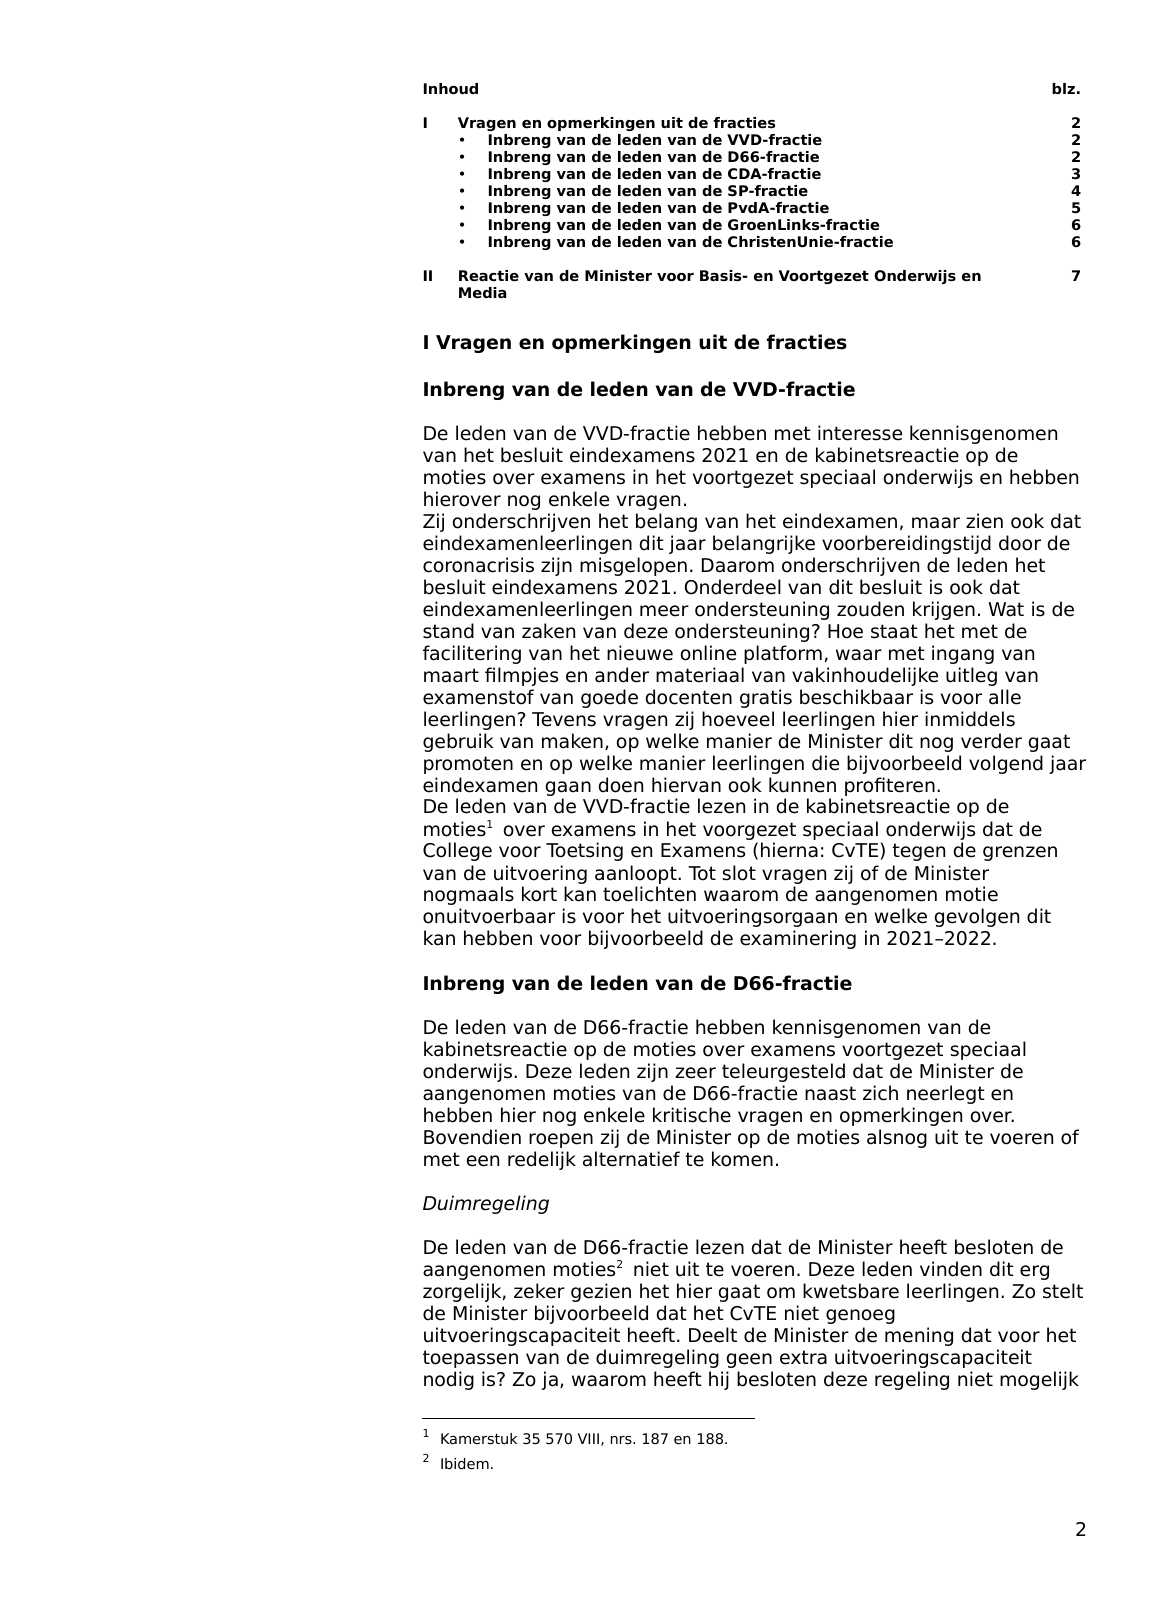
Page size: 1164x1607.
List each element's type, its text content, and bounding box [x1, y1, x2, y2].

table_cell [422, 166, 452, 183]
table_cell • [452, 183, 481, 200]
table_cell Reactie van de Minister voor Basis- en Voortgezet Onderwijs en Media [452, 268, 1027, 302]
table_cell • [452, 149, 481, 166]
table_cell [481, 251, 1027, 268]
table_cell Inbreng van de leden van de PvdA-fractie [481, 200, 1027, 217]
subtitle Duimregeling [422, 1193, 1087, 1215]
table_cell • [452, 166, 481, 183]
table_cell • [452, 132, 481, 149]
table_cell [452, 98, 481, 115]
subtitle Inbreng van de leden van de D66-fractie [422, 972, 1087, 994]
text De leden van de VVD-fractie lezen in de kabinetsreactie op de moties over examens in het voorgezet speciaal onderwijs dat de College voor Toetsing en Examens (hierna: CvTE) tegen de grenzen van de uitvoering aanloopt. Tot slot vragen zij of de Minister nogmaals kort kan toelichten waarom de aangenomen motie onuitvoerbaar is voor het uitvoeringsorgaan en welke gevolgen dit kan hebben voor bijvoorbeeld de examinering in 2021–2022. [422, 796, 1087, 950]
text Ibidem. [422, 1452, 1087, 1474]
table_cell • [452, 234, 481, 251]
table_cell 2 [1028, 132, 1087, 149]
table_cell Inbreng van de leden van de VVD-fractie [481, 132, 1027, 149]
table_cell Inbreng van de leden van de SP-fractie [481, 183, 1027, 200]
table_cell [422, 217, 452, 234]
table_cell 6 [1028, 217, 1087, 234]
table_cell [422, 98, 452, 115]
table_header Inhoud [422, 81, 1027, 98]
table_cell [481, 98, 1027, 115]
table_cell 4 [1028, 183, 1087, 200]
table_cell Vragen en opmerkingen uit de fracties [452, 115, 1027, 132]
table_cell Inbreng van de leden van de ChristenUnie-fractie [481, 234, 1027, 251]
table_cell 7 [1028, 268, 1087, 302]
table_cell [422, 183, 452, 200]
text De leden van de VVD-fractie hebben met interesse kennisgenomen van het besluit eindexamens 2021 en de kabinetsreactie op de moties over examens in het voortgezet speciaal onderwijs en hebben hierover nog enkele vragen. [422, 423, 1087, 511]
table_cell [1028, 98, 1087, 115]
text Zij onderschrijven het belang van het eindexamen, maar zien ook dat eindexamenleerlingen dit jaar belangrijke voorbereidingstijd door de coronacrisis zijn misgelopen. Daarom onderschrijven de leden het besluit eindexamens 2021. Onderdeel van dit besluit is ook dat eindexamenleerlingen meer ondersteuning zouden krijgen. Wat is de stand van zaken van deze ondersteuning? Hoe staat het met de facilitering van het nieuwe online platform, waar met ingang van maart filmpjes en ander materiaal van vakinhoudelijke uitleg van examenstof van goede docenten gratis beschikbaar is voor alle leerlingen? Tevens vragen zij hoeveel leerlingen hier inmiddels gebruik van maken, op welke manier de Minister dit nog verder gaat promoten en op welke manier leerlingen die bijvoorbeeld volgend jaar eindexamen gaan doen hiervan ook kunnen profiteren. [422, 511, 1087, 796]
table_cell 6 [1028, 234, 1087, 251]
table_cell I [422, 115, 452, 132]
table_cell [1028, 251, 1087, 268]
table_cell 3 [1028, 166, 1087, 183]
table_cell [422, 149, 452, 166]
table_cell 5 [1028, 200, 1087, 217]
table_cell Inbreng van de leden van de GroenLinks-fractie [481, 217, 1027, 234]
table_cell • [452, 200, 481, 217]
text Kamerstuk 35 570 VIII, nrs. 187 en 188. [422, 1427, 1087, 1449]
subtitle I Vragen en opmerkingen uit de fracties [422, 332, 1087, 354]
subtitle Inbreng van de leden van de VVD-fractie [422, 379, 1087, 401]
table_cell 2 [1028, 115, 1087, 132]
table_cell [452, 251, 481, 268]
table_cell [422, 251, 452, 268]
table_header blz. [1028, 81, 1087, 98]
table_cell Inbreng van de leden van de D66-fractie [481, 149, 1027, 166]
table_cell II [422, 268, 452, 302]
table_cell 2 [1028, 149, 1087, 166]
table_cell Inbreng van de leden van de CDA-fractie [481, 166, 1027, 183]
text De leden van de D66-fractie lezen dat de Minister heeft besloten de aangenomen moties niet uit te voeren. Deze leden vinden dit erg zorgelijk, zeker gezien het hier gaat om kwetsbare leerlingen. Zo stelt de Minister bijvoorbeeld dat het CvTE niet genoeg uitvoeringscapaciteit heeft. Deelt de Minister de mening dat voor het toepassen van de duimregeling geen extra uitvoeringscapaciteit nodig is? Zo ja, waarom heeft hij besloten deze regeling niet mogelijk [422, 1237, 1087, 1391]
table_cell [422, 234, 452, 251]
table_cell [422, 200, 452, 217]
table_cell [422, 132, 452, 149]
table_cell • [452, 217, 481, 234]
text De leden van de D66-fractie hebben kennisgenomen van de kabinetsreactie op de moties over examens voortgezet speciaal onderwijs. Deze leden zijn zeer teleurgesteld dat de Minister de aangenomen moties van de D66-fractie naast zich neerlegt en hebben hier nog enkele kritische vragen en opmerkingen over. Bovendien roepen zij de Minister op de moties alsnog uit te voeren of met een redelijk alternatief te komen. [422, 1017, 1087, 1171]
